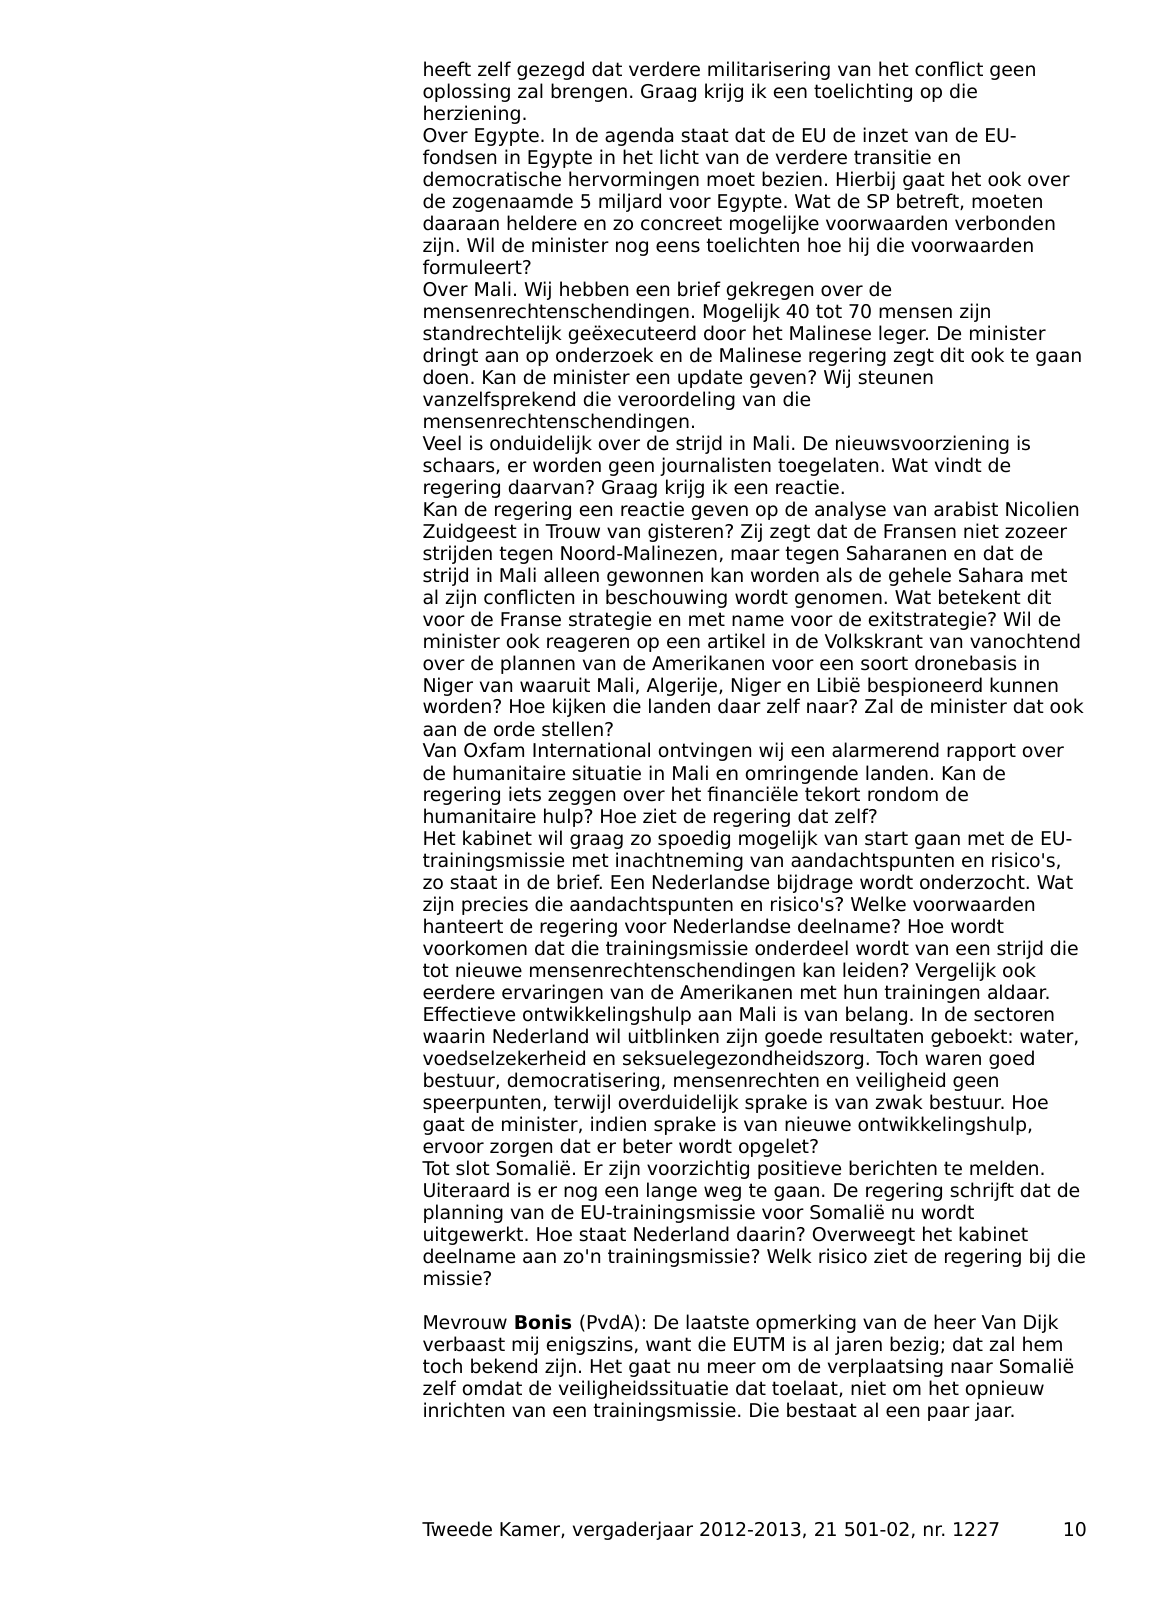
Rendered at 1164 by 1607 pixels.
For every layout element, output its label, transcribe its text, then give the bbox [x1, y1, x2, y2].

text Over Egypte. In de agenda staat dat de EU de inzet van de EU-fondsen in Egypte in het licht van de verdere transitie en democratische hervormingen moet bezien. Hierbij gaat het ook over de zogenaamde 5 miljard voor Egypte. Wat de SP betreft, moeten daaraan heldere en zo concreet mogelijke voorwaarden verbonden zijn. Wil de minister nog eens toelichten hoe hij die voorwaarden formuleert? [422, 125, 1087, 279]
text Over Mali. Wij hebben een brief gekregen over de mensenrechtenschendingen. Mogelijk 40 tot 70 mensen zijn standrechtelijk geëxecuteerd door het Malinese leger. De minister dringt aan op onderzoek en de Malinese regering zegt dit ook te gaan doen. Kan de minister een update geven? Wij steunen vanzelfsprekend die veroordeling van die mensenrechtenschendingen. [422, 279, 1087, 433]
text Effectieve ontwikkelingshulp aan Mali is van belang. In de sectoren waarin Nederland wil uitblinken zijn goede resultaten geboekt: water, voedselzekerheid en seksuelegezondheidszorg. Toch waren goed bestuur, democratisering, mensenrechten en veiligheid geen speerpunten, terwijl overduidelijk sprake is van zwak bestuur. Hoe gaat de minister, indien sprake is van nieuwe ontwikkelingshulp, ervoor zorgen dat er beter wordt opgelet? [422, 1004, 1087, 1158]
text Tot slot Somalië. Er zijn voorzichtig positieve berichten te melden. Uiteraard is er nog een lange weg te gaan. De regering schrijft dat de planning van de EU-trainingsmissie voor Somalië nu wordt uitgewerkt. Hoe staat Nederland daarin? Overweegt het kabinet deelname aan zo'n trainingsmissie? Welk risico ziet de regering bij die missie? [422, 1158, 1087, 1290]
text Het kabinet wil graag zo spoedig mogelijk van start gaan met de EU-trainingsmissie met inachtneming van aandachtspunten en risico's, zo staat in de brief. Een Nederlandse bijdrage wordt onderzocht. Wat zijn precies die aandachtspunten en risico's? Welke voorwaarden hanteert de regering voor Nederlandse deelname? Hoe wordt voorkomen dat die trainingsmissie onderdeel wordt van een strijd die tot nieuwe mensenrechtenschendingen kan leiden? Vergelijk ook eerdere ervaringen van de Amerikanen met hun trainingen aldaar. [422, 828, 1087, 1004]
text Veel is onduidelijk over de strijd in Mali. De nieuwsvoorziening is schaars, er worden geen journalisten toegelaten. Wat vindt de regering daarvan? Graag krijg ik een reactie. [422, 433, 1087, 499]
text Mevrouw Bonis (PvdA): De laatste opmerking van de heer Van Dijk verbaast mij enigszins, want die EUTM is al jaren bezig; dat zal hem toch bekend zijn. Het gaat nu meer om de verplaatsing naar Somalië zelf omdat de veiligheidssituatie dat toelaat, niet om het opnieuw inrichten van een trainingsmissie. Die bestaat al een paar jaar. [422, 1312, 1087, 1422]
text Van Oxfam International ontvingen wij een alarmerend rapport over de humanitaire situatie in Mali en omringende landen. Kan de regering iets zeggen over het financiële tekort rondom de humanitaire hulp? Hoe ziet de regering dat zelf? [422, 740, 1087, 828]
text Kan de regering een reactie geven op de analyse van arabist Nicolien Zuidgeest in Trouw van gisteren? Zij zegt dat de Fransen niet zozeer strijden tegen Noord-Malinezen, maar tegen Saharanen en dat de strijd in Mali alleen gewonnen kan worden als de gehele Sahara met al zijn conflicten in beschouwing wordt genomen. Wat betekent dit voor de Franse strategie en met name voor de exitstrategie? Wil de minister ook reageren op een artikel in de Volkskrant van vanochtend over de plannen van de Amerikanen voor een soort dronebasis in Niger van waaruit Mali, Algerije, Niger en Libië bespioneerd kunnen worden? Hoe kijken die landen daar zelf naar? Zal de minister dat ook aan de orde stellen? [422, 499, 1087, 740]
text heeft zelf gezegd dat verdere militarisering van het conflict geen oplossing zal brengen. Graag krijg ik een toelichting op die herziening. [422, 59, 1087, 125]
